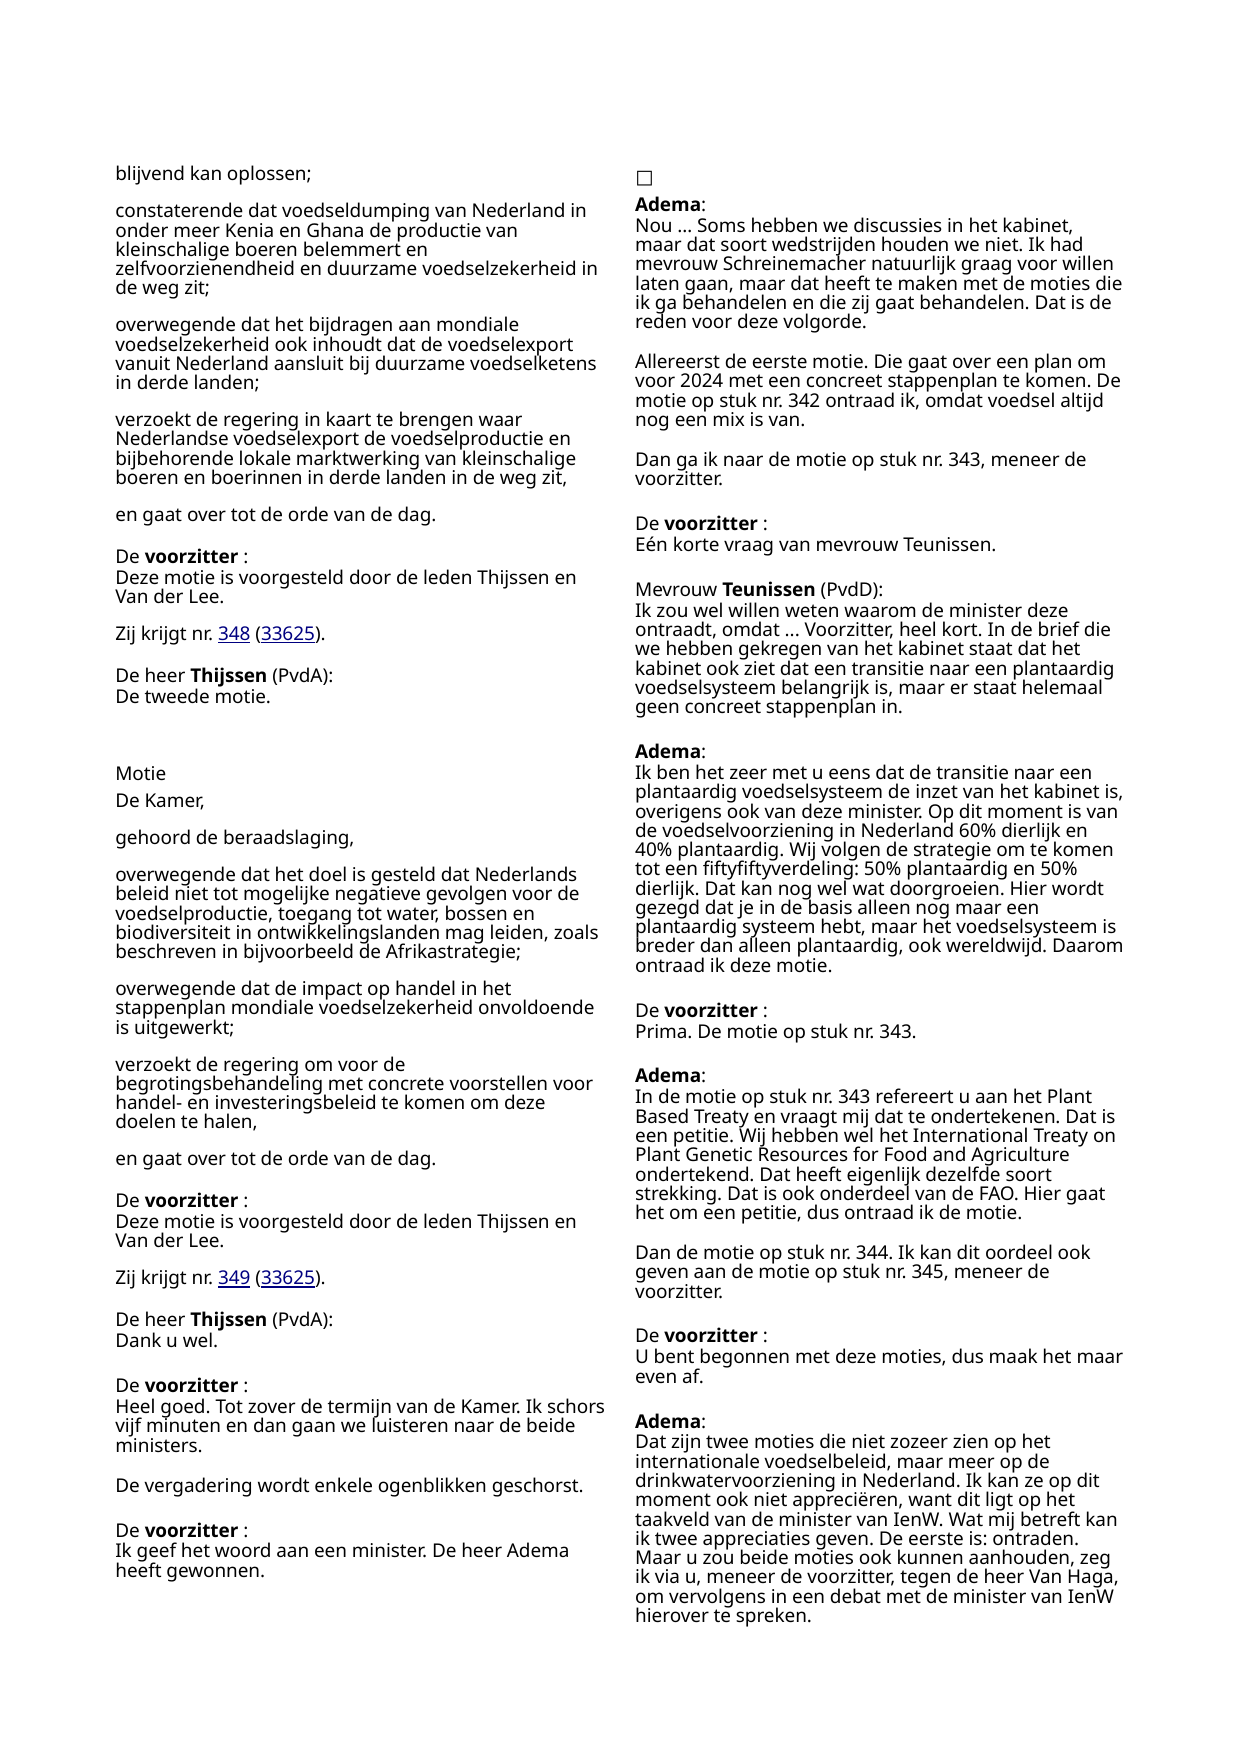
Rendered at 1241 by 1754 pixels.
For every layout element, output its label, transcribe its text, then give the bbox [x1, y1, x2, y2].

text De voorzitter : [115, 1187, 605, 1213]
text Dan ga ik naar de motie op stuk nr. 343, meneer de voorzitter. [635, 451, 1125, 489]
text Ik ben het zeer met u eens dat de transitie naar een plantaardig voedselsysteem de inzet van het kabinet is, overigens ook van deze minister. Op dit moment is van de voedselvoorziening in Nederland 60% dierlijk en 40% plantaardig. Wij volgen de strategie om te komen tot een fiftyfiftyverdeling: 50% plantaardig en 50% dierlijk. Dat kan nog wel wat doorgroeien. Hier wordt gezegd dat je in de basis alleen nog maar een plantaardig systeem hebt, maar het voedselsysteem is breder dan alleen plantaardig, ook wereldwijd. Daarom ontraad ik deze motie. [635, 764, 1125, 976]
text Motie [115, 760, 605, 786]
text Adema: [635, 1408, 1125, 1433]
text De heer Thijssen (PvdA): [115, 662, 605, 688]
text Mevrouw Teunissen (PvdD): [635, 576, 1125, 602]
text Dan de motie op stuk nr. 344. Ik kan dit oordeel ook geven aan de motie op stuk nr. 345, meneer de voorzitter. [635, 1244, 1125, 1302]
text De voorzitter : [115, 1517, 605, 1542]
text overwegende dat de impact op handel in het stappenplan mondiale voedselzekerheid onvoldoende is uitgewerkt; [115, 980, 605, 1038]
text Ik zou wel willen weten waarom de minister deze ontraadt, omdat ... Voorzitter, heel kort. In de brief die we hebben gekregen van het kabinet staat dat het kabinet ook ziet dat een transitie naar een plantaardig voedselsysteem belangrijk is, maar er staat helemaal geen concreet stappenplan in. [635, 602, 1125, 717]
text De vergadering wordt enkele ogenblikken geschorst. [115, 1477, 605, 1496]
text Eén korte vraag van mevrouw Teunissen. [635, 536, 1125, 555]
text overwegende dat het doel is gesteld dat Nederlands beleid niet tot mogelijke negatieve gevolgen voor de voedselproductie, toegang tot water, bossen en biodiversiteit in ontwikkelingslanden mag leiden, zoals beschreven in bijvoorbeeld de Afrikastrategie; [115, 866, 605, 962]
text Heel goed. Tot zover de termijn van de Kamer. Ik schors vijf minuten en dan gaan we luisteren naar de beide ministers. [115, 1398, 605, 1456]
text De voorzitter : [115, 1372, 605, 1398]
text blijvend kan oplossen; [115, 165, 605, 184]
text Zij krijgt nr. 348 (33625). [115, 625, 605, 644]
text verzoekt de regering om voor de begrotingsbehandeling met concrete voorstellen voor handel- en investeringsbeleid te komen om deze doelen te halen, [115, 1056, 605, 1133]
text Deze motie is voorgesteld door de leden Thijssen en Van der Lee. [115, 569, 605, 607]
text U bent begonnen met deze moties, dus maak het maar even af. [635, 1348, 1125, 1387]
text Adema: [635, 191, 1125, 217]
text Nou … Soms hebben we discussies in het kabinet, maar dat soort wedstrijden houden we niet. Ik had mevrouw Schreinemacher natuurlijk graag voor willen laten gaan, maar dat heeft te maken met de moties die ik ga behandelen en die zij gaat behandelen. Dat is de reden voor deze volgorde. [635, 217, 1125, 332]
text De voorzitter : [635, 1323, 1125, 1348]
text Adema: [635, 738, 1125, 764]
text gehoord de beraadslaging, [115, 829, 605, 848]
text De heer Thijssen (PvdA): [115, 1306, 605, 1332]
text De voorzitter : [635, 997, 1125, 1023]
text constaterende dat voedseldumping van Nederland in onder meer Kenia en Ghana de productie van kleinschalige boeren belemmert en zelfvoorzienendheid en duurzame voedselzekerheid in de weg zit; [115, 202, 605, 299]
text De Kamer, [115, 792, 605, 811]
text Prima. De motie op stuk nr. 343. [635, 1023, 1125, 1042]
text overwegende dat het bijdragen aan mondiale voedselzekerheid ook inhoudt dat de voedselexport vanuit Nederland aansluit bij duurzame voedselketens in derde landen; [115, 316, 605, 393]
text Dank u wel. [115, 1332, 605, 1351]
text Adema: [635, 1063, 1125, 1088]
text en gaat over tot de orde van de dag. [115, 1150, 605, 1170]
text De voorzitter : [635, 510, 1125, 536]
text Zij krijgt nr. 349 (33625). [115, 1269, 605, 1289]
text verzoekt de regering in kaart te brengen waar Nederlandse voedselexport de voedselproductie en bijbehorende lokale marktwerking van kleinschalige boeren en boerinnen in derde landen in de weg zit, [115, 411, 605, 488]
text en gaat over tot de orde van de dag. [115, 506, 605, 525]
text De voorzitter : [115, 543, 605, 569]
text De tweede motie. [115, 688, 605, 707]
text Dat zijn twee moties die niet zozeer zien op het internationale voedselbeleid, maar meer op de drinkwatervoorziening in Nederland. Ik kan ze op dit moment ook niet appreciëren, want dit ligt op het taakveld van de minister van IenW. Wat mij betreft kan ik twee appreciaties geven. De eerste is: ontraden. Maar u zou beide moties ook kunnen aanhouden, zeg ik via u, meneer de voorzitter, tegen de heer Van Haga, om vervolgens in een debat met de minister van IenW hierover te spreken. [635, 1433, 1125, 1626]
text In de motie op stuk nr. 343 refereert u aan het Plant Based Treaty en vraagt mij dat te ondertekenen. Dat is een petitie. Wij hebben wel het International Treaty on Plant Genetic Resources for Food and Agriculture ondertekend. Dat heeft eigenlijk dezelfde soort strekking. Dat is ook onderdeel van de FAO. Hier gaat het om een petitie, dus ontraad ik de motie. [635, 1088, 1125, 1223]
text Allereerst de eerste motie. Die gaat over een plan om voor 2024 met een concreet stappenplan te komen. De motie op stuk nr. 342 ontraad ik, omdat voedsel altijd nog een mix is van. [635, 353, 1125, 430]
text ⬜ [635, 165, 1125, 191]
text Ik geef het woord aan een minister. De heer Adema heeft gewonnen. [115, 1542, 605, 1581]
text Deze motie is voorgesteld door de leden Thijssen en Van der Lee. [115, 1213, 605, 1252]
